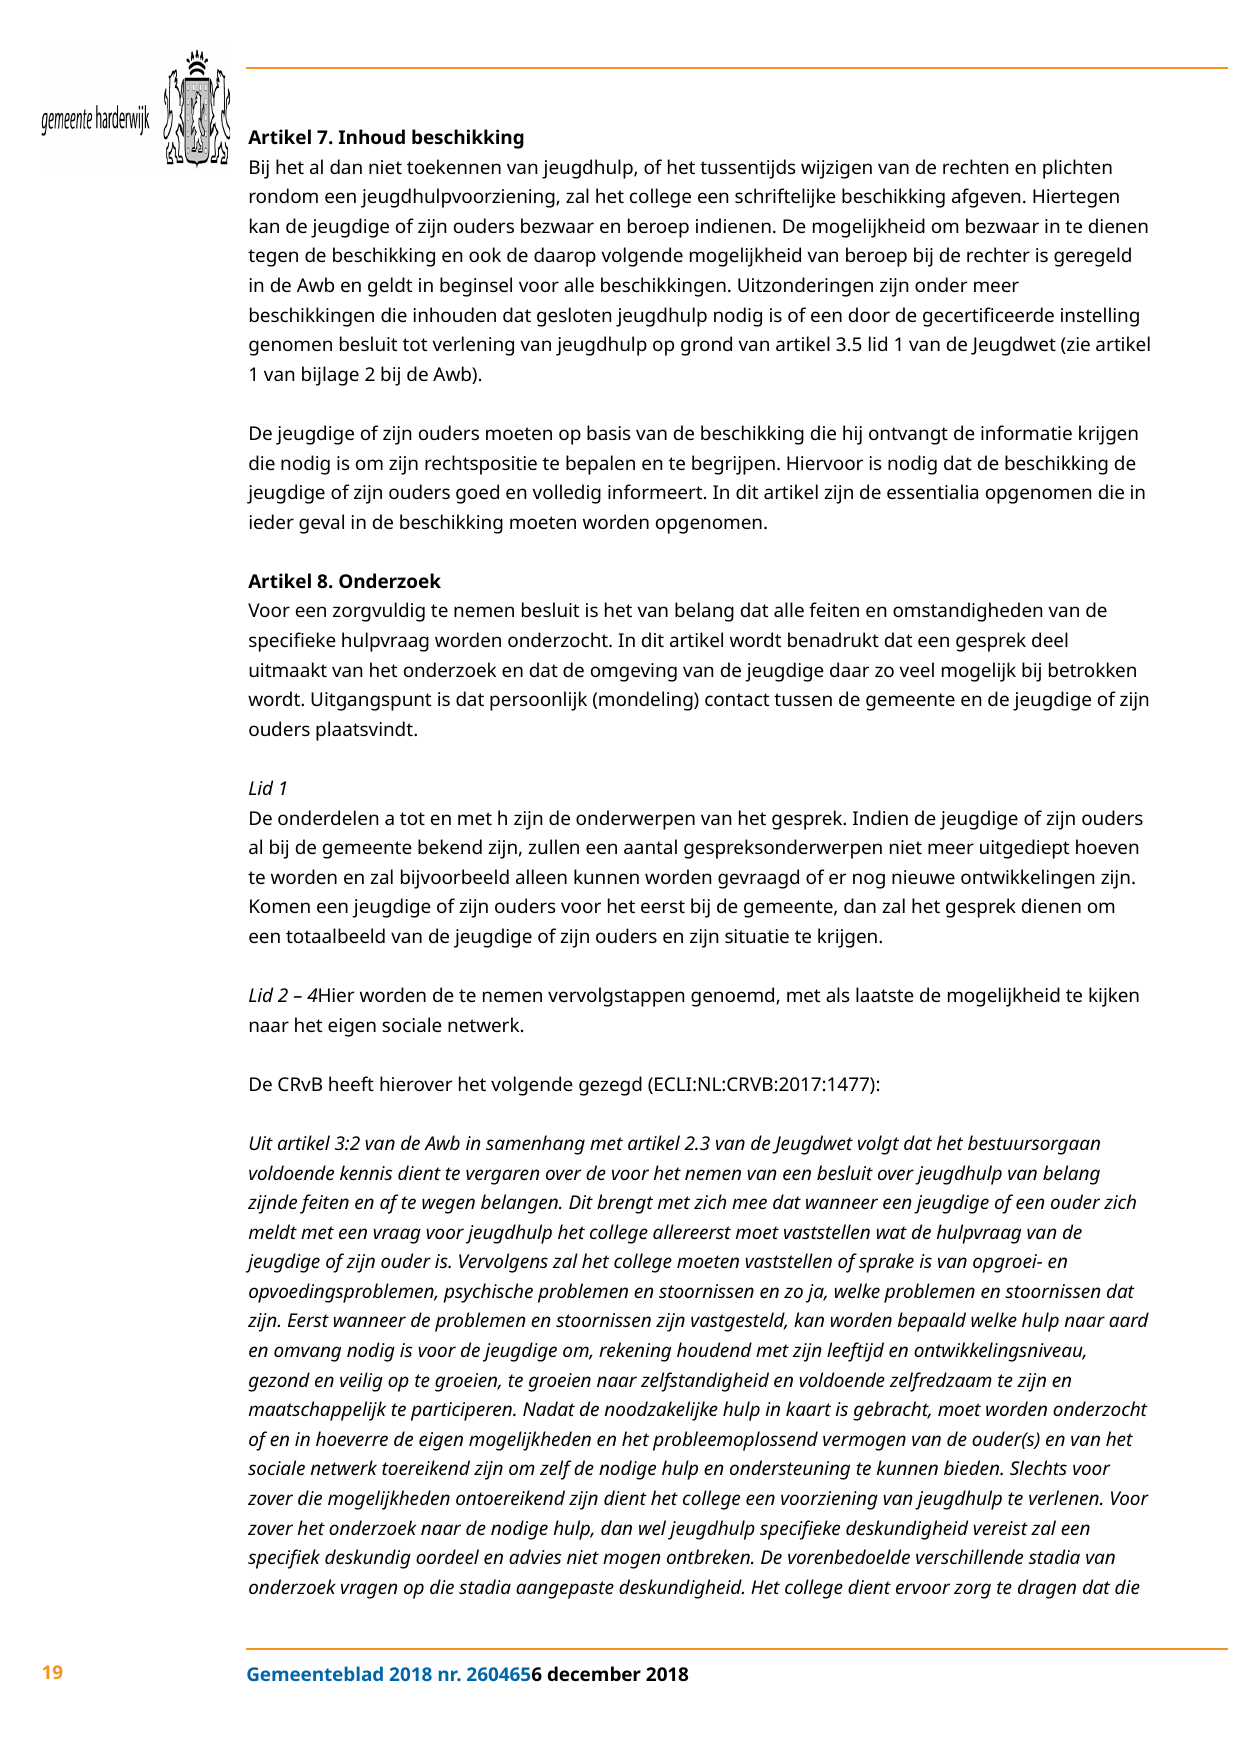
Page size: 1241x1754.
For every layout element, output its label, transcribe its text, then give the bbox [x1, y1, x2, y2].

text Lid 2 – 4Hier worden de te nemen vervolgstappen genoemd, met als laatste de mogelijkheid te kijken naar het eigen sociale netwerk. [248, 982, 1152, 1038]
text De jeugdige of zijn ouders moeten op basis van de beschikking die hij ontvangt de informatie krijgen die nodig is om zijn rechtspositie te bepalen en te begrijpen. Hiervoor is nodig dat de beschikking de jeugdige of zijn ouders goed en volledig informeert. In dit artikel zijn de essentialia opgenomen die in ieder geval in de beschikking moeten worden opgenomen. [248, 420, 1152, 535]
picture [41, 47, 231, 172]
text Uit artikel 3:2 van de Awb in samenhang met artikel 2.3 van de Jeugdwet volgt dat het bestuursorgaan voldoende kennis dient te vergaren over de voor het nemen van een besluit over jeugdhulp van belang zijnde feiten en af te wegen belangen. Dit brengt met zich mee dat wanneer een jeugdige of een ouder zich meldt met een vraag voor jeugdhulp het college allereerst moet vaststellen wat de hulpvraag van de jeugdige of zijn ouder is. Vervolgens zal het college moeten vaststellen of sprake is van opgroei- en opvoedingsproblemen, psychische problemen en stoornissen en zo ja, welke problemen en stoornissen dat zijn. Eerst wanneer de problemen en stoornissen zijn vastgesteld, kan worden bepaald welke hulp naar aard en omvang nodig is voor de jeugdige om, rekening houdend met zijn leeftijd en ontwikkelingsniveau, gezond en veilig op te groeien, te groeien naar zelfstandigheid en voldoende zelfredzaam te zijn en maatschappelijk te participeren. Nadat de noodzakelijke hulp in kaart is gebracht, moet worden onderzocht of en in hoeverre de eigen mogelijkheden en het probleemoplossend vermogen van de ouder(s) en van het sociale netwerk toereikend zijn om zelf de nodige hulp en ondersteuning te kunnen bieden. Slechts voor zover die mogelijkheden ontoereikend zijn dient het college een voorziening van jeugdhulp te verlenen. Voor zover het onderzoek naar de nodige hulp, dan wel jeugdhulp specifieke deskundigheid vereist zal een specifiek deskundig oordeel en advies niet mogen ontbreken. De vorenbedoelde verschillende stadia van onderzoek vragen op die stadia aangepaste deskundigheid. Het college dient ervoor zorg te dragen dat die [248, 1130, 1152, 1600]
text De onderdelen a tot en met h zijn de onderwerpen van het gesprek. Indien de jeugdige of zijn ouders al bij de gemeente bekend zijn, zullen een aantal gespreksonderwerpen niet meer uitgediept hoeven te worden en zal bijvoorbeeld alleen kunnen worden gevraagd of er nog nieuwe ontwikkelingen zijn. Komen een jeugdige of zijn ouders voor het eerst bij de gemeente, dan zal het gesprek dienen om een totaalbeeld van de jeugdige of zijn ouders en zijn situatie te krijgen. [248, 805, 1152, 949]
text De CRvB heeft hierover het volgende gezegd (ECLI:NL:CRVB:2017:1477): [248, 1071, 1152, 1097]
text Bij het al dan niet toekennen van jeugdhulp, of het tussentijds wijzigen van de rechten en plichten rondom een jeugdhulpvoorziening, zal het college een schriftelijke beschikking afgeven. Hiertegen kan de jeugdige of zijn ouders bezwaar en beroep indienen. De mogelijkheid om bezwaar in te dienen tegen de beschikking en ook de daarop volgende mogelijkheid van beroep bij de rechter is geregeld in de Awb en geldt in beginsel voor alle beschikkingen. Uitzonderingen zijn onder meer beschikkingen die inhouden dat gesloten jeugdhulp nodig is of een door de gecertificeerde instelling genomen besluit tot verlening van jeugdhulp op grond van artikel 3.5 lid 1 van de Jeugdwet (zie artikel 1 van bijlage 2 bij de Awb). [248, 154, 1152, 387]
text Artikel 7. Inhoud beschikking [248, 124, 1152, 150]
text Lid 1 [248, 775, 1152, 801]
text Voor een zorgvuldig te nemen besluit is het van belang dat alle feiten en omstandigheden van de specifieke hulpvraag worden onderzocht. In dit artikel wordt benadrukt dat een gesprek deel uitmaakt van het onderzoek en dat de omgeving van de jeugdige daar zo veel mogelijk bij betrokken wordt. Uitgangspunt is dat persoonlijk (mondeling) contact tussen de gemeente en de jeugdige of zijn ouders plaatsvindt. [248, 598, 1152, 742]
text Artikel 8. Onderzoek [248, 568, 1152, 594]
